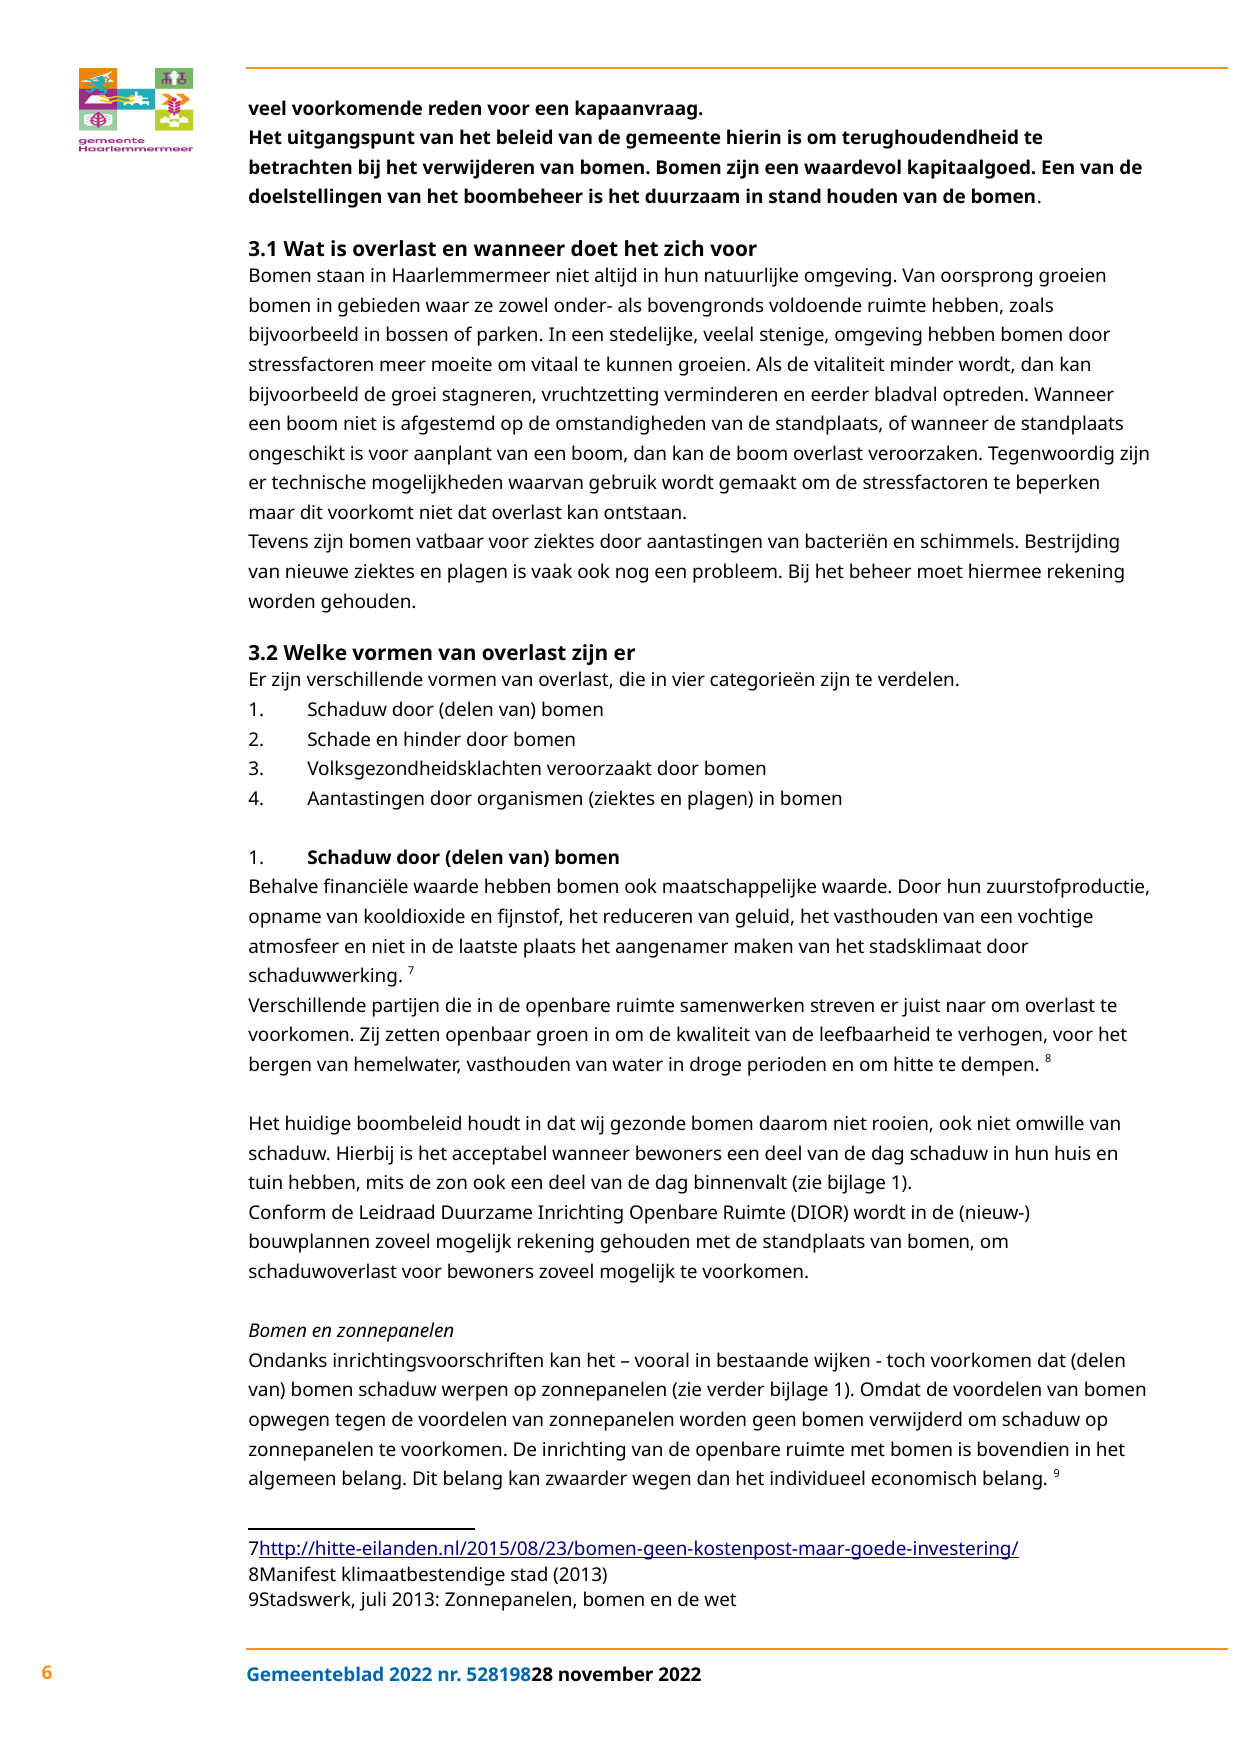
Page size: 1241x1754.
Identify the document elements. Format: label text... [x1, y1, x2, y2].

text Bomen staan in Haarlemmermeer niet altijd in hun natuurlijke omgeving. Van oorsprong groeien bomen in gebieden waar ze zowel onder- als bovengronds voldoende ruimte hebben, zoals bijvoorbeeld in bossen of parken. In een stedelijke, veelal stenige, omgeving hebben bomen door stressfactoren meer moeite om vitaal te kunnen groeien. Als de vitaliteit minder wordt, dan kan bijvoorbeeld de groei stagneren, vruchtzetting verminderen en eerder bladval optreden. Wanneer een boom niet is afgestemd op de omstandigheden van de standplaats, of wanneer de standplaats ongeschikt is voor aanplant van een boom, dan kan de boom overlast veroorzaken. Tegenwoordig zijn er technische mogelijkheden waarvan gebruik wordt gemaakt om de stressfactoren te beperken maar dit voorkomt niet dat overlast kan ontstaan. [248, 262, 1152, 525]
list Schade en hinder door bomen [248, 726, 1152, 752]
list Schaduw door (delen van) bomen [248, 844, 1152, 870]
text http://hitte-eilanden.nl/2015/08/23/bomen-geen-kostenpost-maar-goede-investering/ [248, 1535, 1152, 1561]
text 3.2 Welke vormen van overlast zijn er [248, 638, 1152, 667]
list Schaduw door (delen van) bomen [248, 696, 1152, 722]
text Ondanks inrichtingsvoorschriften kan het – vooral in bestaande wijken - toch voorkomen dat (delen van) bomen schaduw werpen op zonnepanelen (zie verder bijlage 1). Omdat de voordelen van bomen opwegen tegen de voordelen van zonnepanelen worden geen bomen verwijderd om schaduw op zonnepanelen te voorkomen. De inrichting van de openbare ruimte met bomen is bovendien in het algemeen belang. Dit belang kan zwaarder wegen dan het individueel economisch belang. [248, 1347, 1152, 1491]
text Tevens zijn bomen vatbaar voor ziektes door aantastingen van bacteriën en schimmels. Bestrijding van nieuwe ziektes en plagen is vaak ook nog een probleem. Bij het beheer moet hiermee rekening worden gehouden. [248, 529, 1152, 613]
text Er zijn verschillende vormen van overlast, die in vier categorieën zijn te verdelen. [248, 667, 1152, 692]
list Volksgezondheidsklachten veroorzaakt door bomen [248, 755, 1152, 781]
text Het huidige boombeleid houdt in dat wij gezonde bomen daarom niet rooien, ook niet omwille van schaduw. Hierbij is het acceptabel wanneer bewoners een deel van de dag schaduw in hun huis en tuin hebben, mits de zon ook een deel van de dag binnenvalt (zie bijlage 1). [248, 1110, 1152, 1195]
text veel voorkomende reden voor een kapaanvraag. [248, 95, 1152, 121]
text Stadswerk, juli 2013: Zonnepanelen, bomen en de wet [248, 1586, 1152, 1612]
text Conform de Leidraad Duurzame Inrichting Openbare Ruimte (DIOR) wordt in de (nieuw-) bouwplannen zoveel mogelijk rekening gehouden met de standplaats van bomen, om schaduwoverlast voor bewoners zoveel mogelijk te voorkomen. [248, 1199, 1152, 1284]
text Het uitgangspunt van het beleid van de gemeente hierin is om terughoudendheid te betrachten bij het verwijderen van bomen. Bomen zijn een waardevol kapitaalgoed. Een van de doelstellingen van het boombeheer is het duurzaam in stand houden van de bomen. [248, 124, 1152, 209]
text 3.1 Wat is overlast en wanneer doet het zich voor [248, 234, 1152, 262]
text Verschillende partijen die in de openbare ruimte samenwerken streven er juist naar om overlast te voorkomen. Zij zetten openbaar groen in om de kwaliteit van de leefbaarheid te verhogen, voor het bergen van hemelwater, vasthouden van water in droge perioden en om hitte te dempen. [248, 992, 1152, 1077]
list Aantastingen door organismen (ziektes en plagen) in bomen [248, 785, 1152, 811]
text Behalve financiële waarde hebben bomen ook maatschappelijke waarde. Door hun zuurstofproductie, opname van kooldioxide en fijnstof, het reduceren van geluid, het vasthouden van een vochtige atmosfeer en niet in de laatste plaats het aangenamer maken van het stadsklimaat door schaduwwerking. [248, 874, 1152, 988]
text Bomen en zonnepanelen [248, 1317, 1152, 1343]
text Manifest klimaatbestendige stad (2013) [248, 1561, 1152, 1586]
picture [41, 47, 231, 172]
